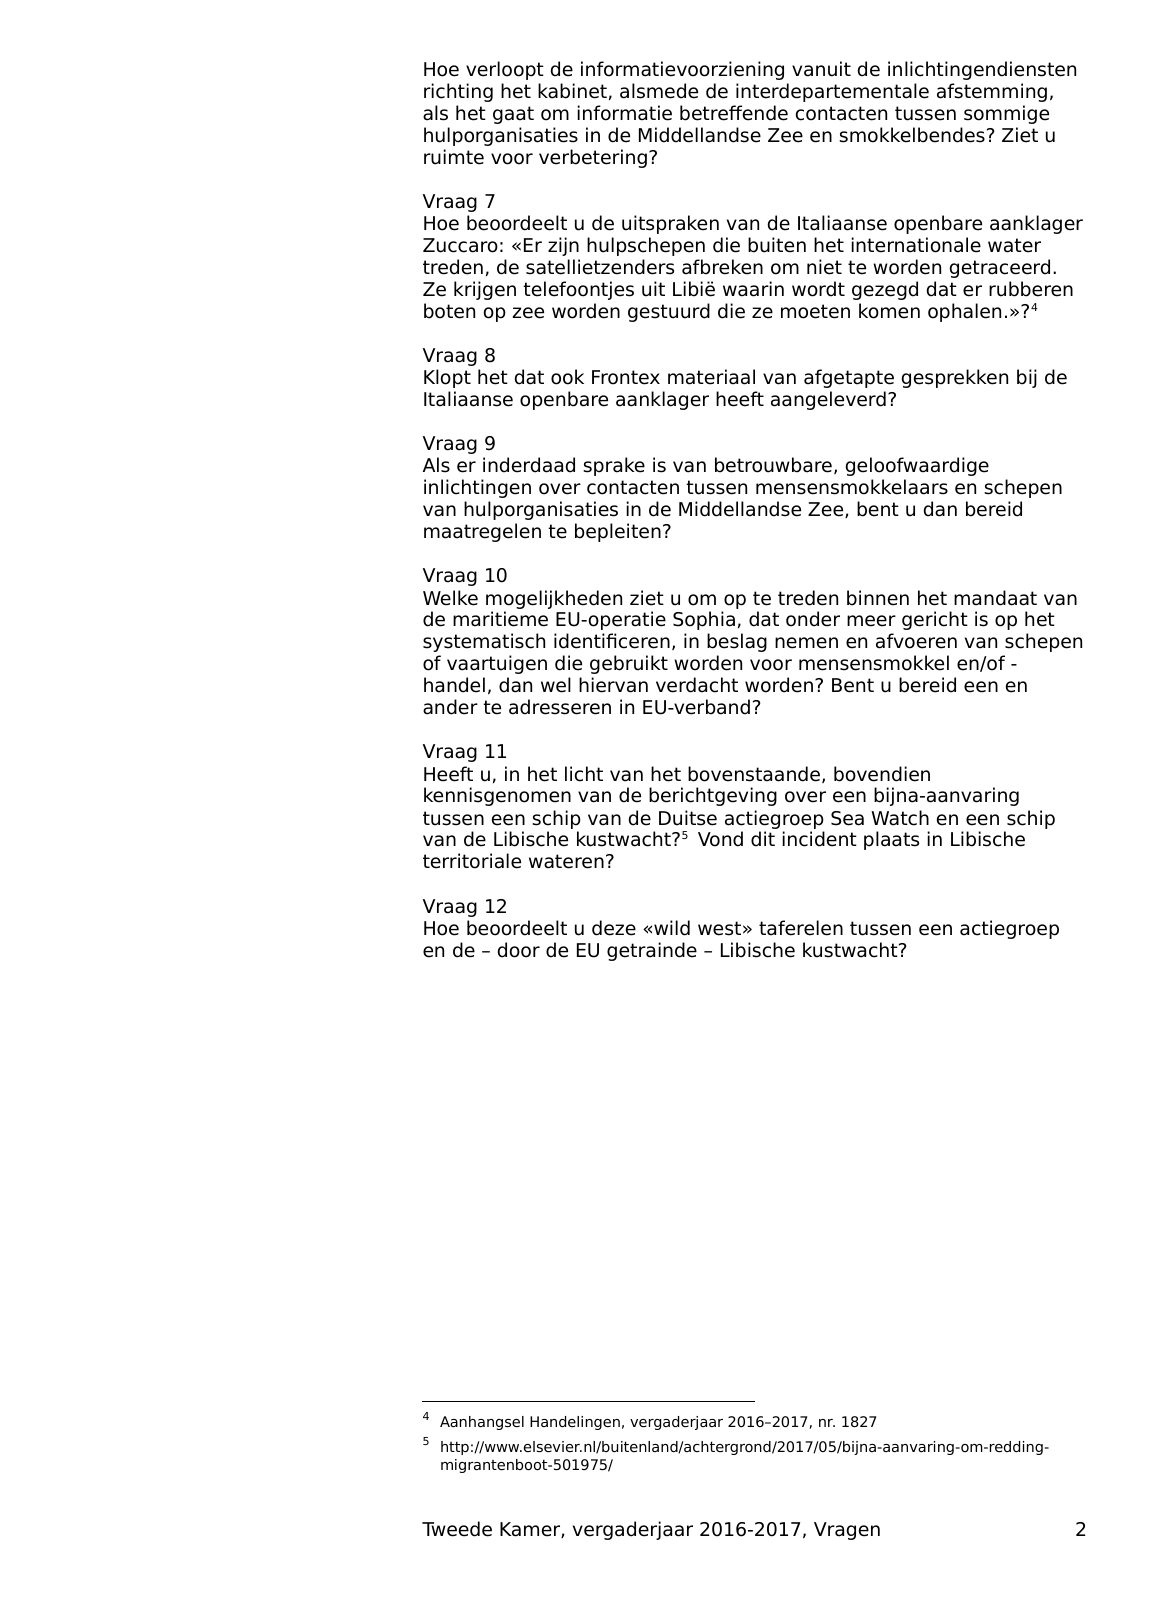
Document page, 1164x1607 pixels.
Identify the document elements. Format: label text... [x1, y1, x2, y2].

text Vraag 11 [422, 741, 1087, 763]
text Vraag 12 [422, 896, 1087, 917]
text Klopt het dat ook Frontex materiaal van afgetapte gesprekken bij de Italiaanse openbare aanklager heeft aangeleverd? [422, 367, 1087, 411]
text Vraag 7 [422, 191, 1087, 213]
text Hoe verloopt de informatievoorziening vanuit de inlichtingendiensten richting het kabinet, alsmede de interdepartementale afstemming, als het gaat om informatie betreffende contacten tussen sommige hulporganisaties in de Middellandse Zee en smokkelbendes? Ziet u ruimte voor verbetering? [422, 59, 1087, 169]
text Als er inderdaad sprake is van betrouwbare, geloofwaardige inlichtingen over contacten tussen mensensmokkelaars en schepen van hulporganisaties in de Middellandse Zee, bent u dan bereid maatregelen te bepleiten? [422, 455, 1087, 543]
text http://www.elsevier.nl/buitenland/achtergrond/2017/05/bijna-aanvaring-om-redding-migrantenboot-501975/ [422, 1435, 1087, 1474]
text Hoe beoordeelt u de uitspraken van de Italiaanse openbare aanklager Zuccaro: «Er zijn hulpschepen die buiten het internationale water treden, de satellietzenders afbreken om niet te worden getraceerd. Ze krijgen telefoontjes uit Libië waarin wordt gezegd dat er rubberen boten op zee worden gestuurd die ze moeten komen ophalen.»? [422, 213, 1087, 323]
text Vraag 9 [422, 433, 1087, 455]
text Aanhangsel Handelingen, vergaderjaar 2016–2017, nr. 1827 [422, 1410, 1087, 1432]
text Vraag 8 [422, 345, 1087, 367]
text Welke mogelijkheden ziet u om op te treden binnen het mandaat van de maritieme EU-operatie Sophia, dat onder meer gericht is op het systematisch identificeren, in beslag nemen en afvoeren van schepen of vaartuigen die gebruikt worden voor mensensmokkel en/of -handel, dan wel hiervan verdacht worden? Bent u bereid een en ander te adresseren in EU-verband? [422, 587, 1087, 719]
text Hoe beoordeelt u deze «wild west» taferelen tussen een actiegroep en de – door de EU getrainde – Libische kustwacht? [422, 917, 1087, 961]
text Vraag 10 [422, 565, 1087, 587]
text Heeft u, in het licht van het bovenstaande, bovendien kennisgenomen van de berichtgeving over een bijna-aanvaring tussen een schip van de Duitse actiegroep Sea Watch en een schip van de Libische kustwacht? Vond dit incident plaats in Libische territoriale wateren? [422, 763, 1087, 873]
